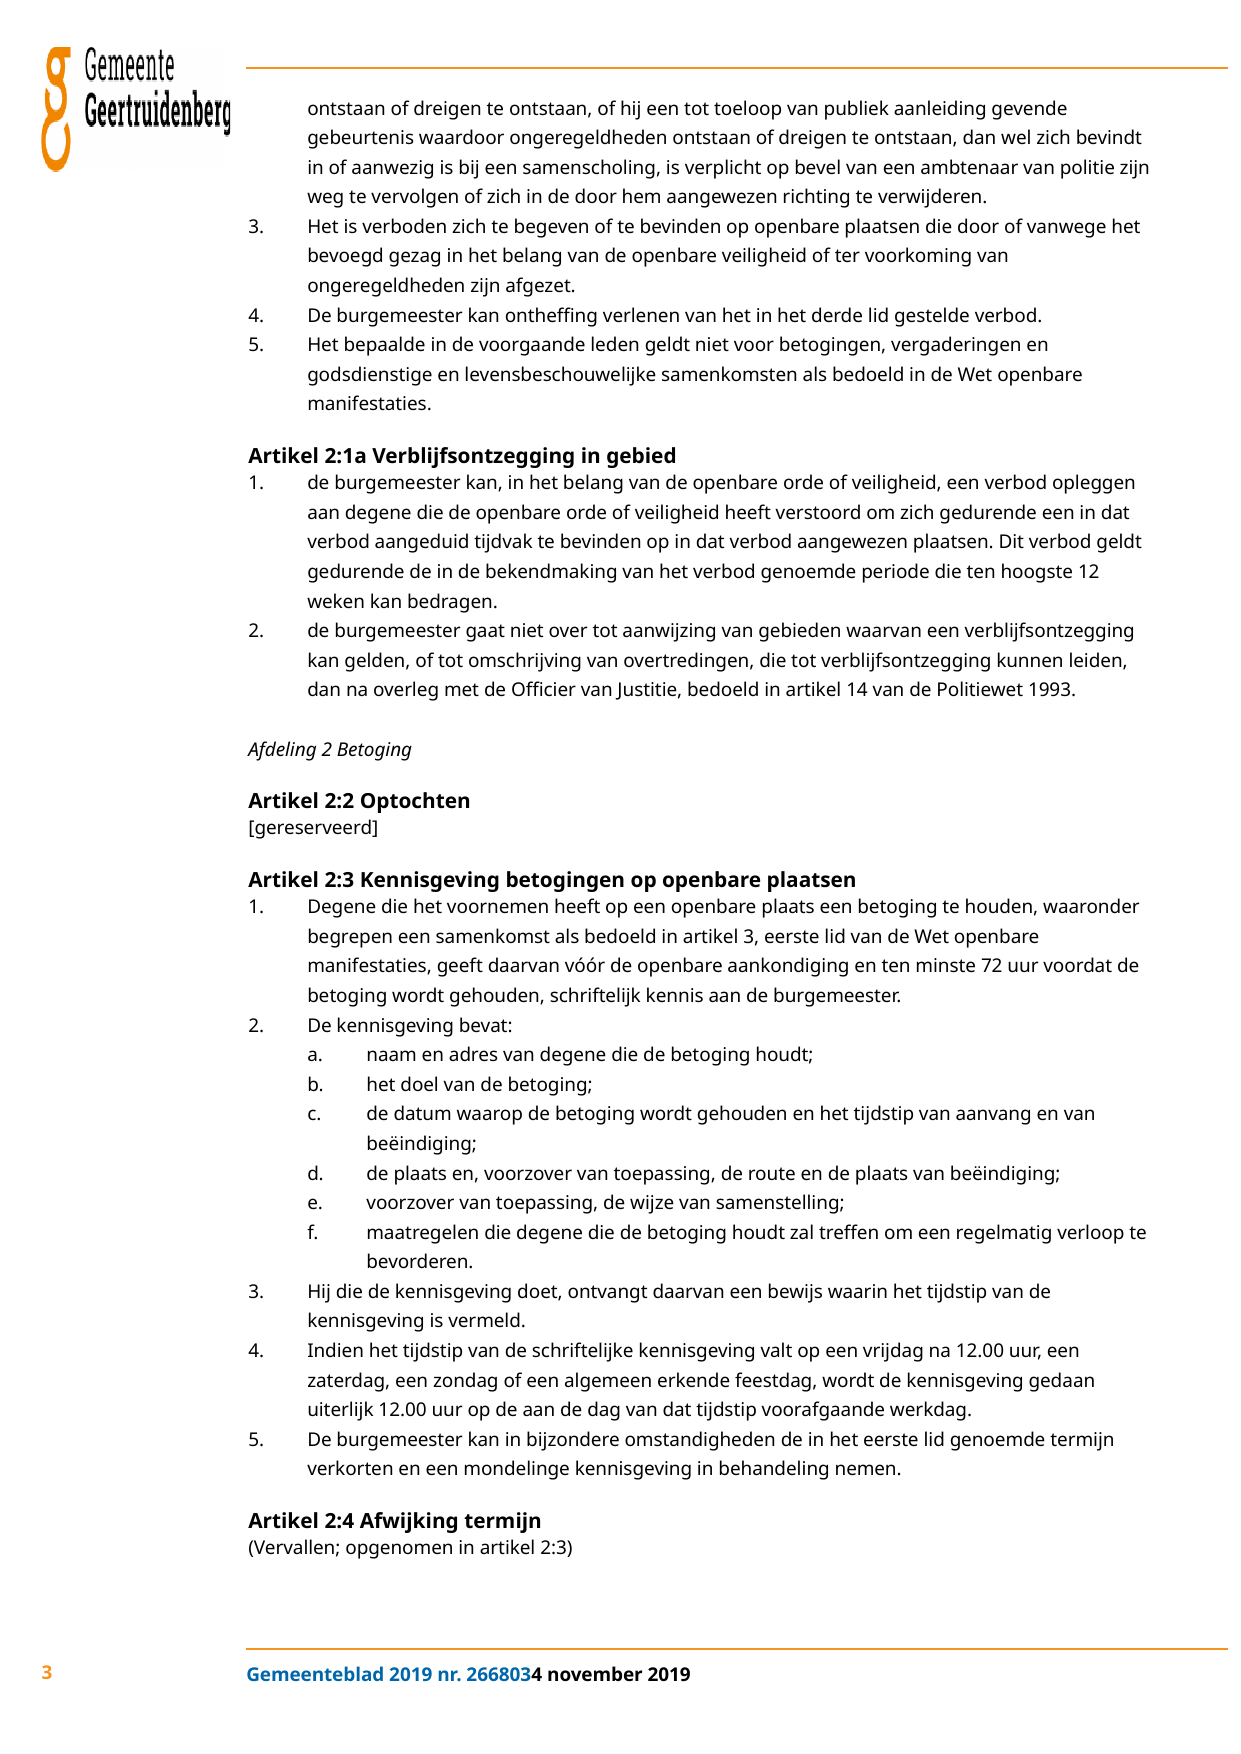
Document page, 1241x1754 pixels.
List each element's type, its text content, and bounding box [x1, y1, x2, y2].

list naam en adres van degene die de betoging houdt; [307, 1041, 1152, 1067]
text Afdeling 2 Betoging [248, 736, 1152, 761]
list Indien het tijdstip van de schriftelijke kennisgeving valt op een vrijdag na 12.00 uur, een zaterdag, een zondag of een algemeen erkende feestdag, wordt de kennisgeving gedaan uiterlijk 12.00 uur op de aan de dag van dat tijdstip voorafgaande werkdag. [248, 1337, 1152, 1422]
text (Vervallen; opgenomen in artikel 2:3) [248, 1534, 1152, 1560]
list de datum waarop de betoging wordt gehouden en het tijdstip van aanvang en van beëindiging; [307, 1101, 1152, 1156]
list De kennisgeving bevat: [248, 1012, 1152, 1037]
list De burgemeester kan ontheffing verlenen van het in het derde lid gestelde verbod. [248, 302, 1152, 328]
list het doel van de betoging; [307, 1071, 1152, 1097]
picture [41, 47, 231, 172]
list de burgemeester kan, in het belang van de openbare orde of veiligheid, een verbod opleggen aan degene die de openbare orde of veiligheid heeft verstoord om zich gedurende een in dat verbod aangeduid tijdvak te bevinden op in dat verbod aangewezen plaatsen. Dit verbod geldt gedurende de in de bekendmaking van het verbod genoemde periode die ten hoogste 12 weken kan bedragen. [248, 469, 1152, 613]
text [gereserveerd] [248, 814, 1152, 840]
list de burgemeester gaat niet over tot aanwijzing van gebieden waarvan een verblijfsontzegging kan gelden, of tot omschrijving van overtredingen, die tot verblijfsontzegging kunnen leiden, dan na overleg met de Officier van Justitie, bedoeld in artikel 14 van de Politiewet 1993. [248, 617, 1152, 702]
list Hij die de kennisgeving doet, ontvangt daarvan een bewijs waarin het tijdstip van de kennisgeving is vermeld. [248, 1278, 1152, 1333]
list De burgemeester kan in bijzondere omstandigheden de in het eerste lid genoemde termijn verkorten en een mondelinge kennisgeving in behandeling nemen. [248, 1426, 1152, 1481]
list Het is verboden zich te begeven of te bevinden op openbare plaatsen die door of vanwege het bevoegd gezag in het belang van de openbare veiligheid of ter voorkoming van ongeregeldheden zijn afgezet. [248, 213, 1152, 298]
list Het bepaalde in de voorgaande leden geldt niet voor betogingen, vergaderingen en godsdienstige en levensbeschouwelijke samenkomsten als bedoeld in de Wet openbare manifestaties. [248, 331, 1152, 416]
list ontstaan of dreigen te ontstaan, of hij een tot toeloop van publiek aanleiding gevende gebeurtenis waardoor ongeregeldheden ontstaan of dreigen te ontstaan, dan wel zich bevindt in of aanwezig is bij een samenscholing, is verplicht op bevel van een ambtenaar van politie zijn weg te vervolgen of zich in de door hem aangewezen richting te verwijderen. [248, 95, 1152, 209]
list voorzover van toepassing, de wijze van samenstelling; [307, 1189, 1152, 1215]
list de plaats en, voorzover van toepassing, de route en de plaats van beëindiging; [307, 1160, 1152, 1185]
list maatregelen die degene die de betoging houdt zal treffen om een regelmatig verloop te bevorderen. [307, 1219, 1152, 1274]
text Artikel 2:4 Afwijking termijn [248, 1506, 1152, 1534]
text Artikel 2:3 Kennisgeving betogingen op openbare plaatsen [248, 865, 1152, 893]
text Artikel 2:1a Verblijfsontzegging in gebied [248, 441, 1152, 469]
list Degene die het voornemen heeft op een openbare plaats een betoging te houden, waaronder begrepen een samenkomst als bedoeld in artikel 3, eerste lid van de Wet openbare manifestaties, geeft daarvan vóór de openbare aankondiging en ten minste 72 uur voordat de betoging wordt gehouden, schriftelijk kennis aan de burgemeester. [248, 893, 1152, 1008]
text Artikel 2:2 Optochten [248, 786, 1152, 814]
